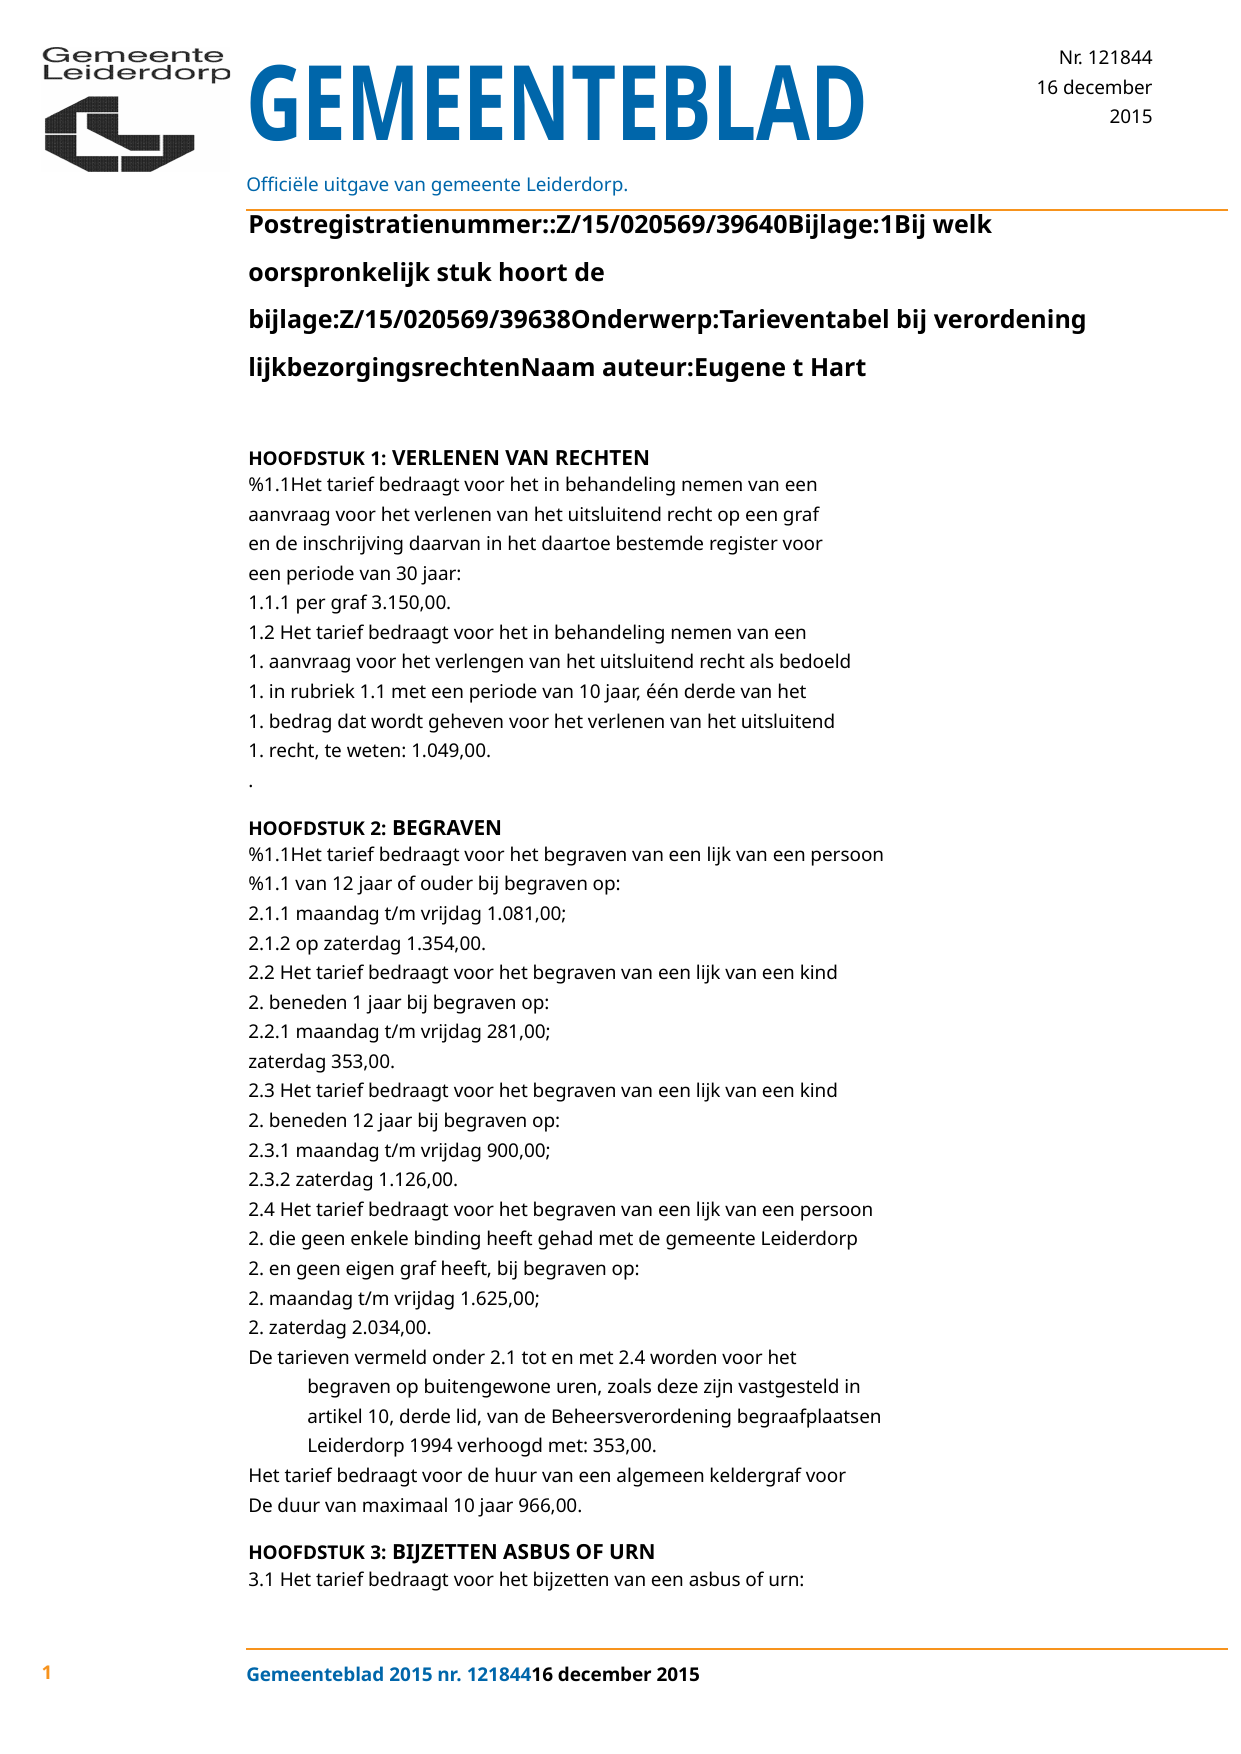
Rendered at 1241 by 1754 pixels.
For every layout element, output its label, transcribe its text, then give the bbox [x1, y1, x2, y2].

text 2.1.2 op zaterdag 1.354,00. [248, 930, 1152, 956]
list Leiderdorp 1994 verhoogd met: 353,00. [248, 1433, 1152, 1458]
list De tarieven vermeld onder 2.1 tot en met 2.4 worden voor het [248, 1344, 1152, 1370]
list Het tarief bedraagt voor de huur van een algemeen keldergraf voor [248, 1462, 1152, 1488]
text HOOFDSTUK 2: BEGRAVEN [248, 813, 1152, 841]
text en de inschrijving daarvan in het daartoe bestemde register voor [248, 530, 1152, 556]
text aanvraag voor het verlenen van het uitsluitend recht op een graf [248, 501, 1152, 526]
text 1. aanvraag voor het verlengen van het uitsluitend recht als bedoeld [248, 649, 1152, 674]
list artikel 10, derde lid, van de Beheersverordening begraafplaatsen [248, 1403, 1152, 1429]
text 1. bedrag dat wordt geheven voor het verlenen van het uitsluitend [248, 708, 1152, 733]
text 1. recht, te weten: 1.049,00. [248, 737, 1152, 763]
text 3.1 Het tarief bedraagt voor het bijzetten van een asbus of urn: [248, 1566, 1152, 1592]
text %1.1 van 12 jaar of ouder bij begraven op: [248, 871, 1152, 896]
text 2.2 Het tarief bedraagt voor het begraven van een lijk van een kind [248, 959, 1152, 985]
text een periode van 30 jaar: [248, 560, 1152, 586]
text HOOFDSTUK 1: VERLENEN VAN RECHTEN [248, 443, 1152, 471]
text zaterdag 353,00. [248, 1048, 1152, 1074]
text 1.1.1 per graf 3.150,00. [248, 589, 1152, 615]
text 2. beneden 1 jaar bij begraven op: [248, 989, 1152, 1015]
text %1.1Het tarief bedraagt voor het in behandeling nemen van een [248, 471, 1152, 497]
text 2. maandag t/m vrijdag 1.625,00; [248, 1285, 1152, 1311]
picture [41, 47, 231, 172]
text 1. in rubriek 1.1 met een periode van 10 jaar, één derde van het [248, 678, 1152, 704]
text De duur van maximaal 10 jaar 966,00. [248, 1492, 1152, 1518]
text 2. die geen enkele binding heeft gehad met de gemeente Leiderdorp [248, 1226, 1152, 1251]
text 2. en geen eigen graf heeft, bij begraven op: [248, 1255, 1152, 1281]
text Postregistratienummer::Z/15/020569/39640Bijlage:1Bij welk oorspronkelijk stuk hoort de bijlage:Z/15/020569/39638Onderwerp:Tarieventabel bij verordening lijkbezorgingsrechtenNaam auteur:Eugene t Hart [248, 211, 1152, 384]
text 2.3 Het tarief bedraagt voor het begraven van een lijk van een kind [248, 1078, 1152, 1103]
text 2.3.1 maandag t/m vrijdag 900,00; [248, 1137, 1152, 1163]
text . [248, 767, 1152, 793]
text 2.3.2 zaterdag 1.126,00. [248, 1166, 1152, 1192]
list begraven op buitengewone uren, zoals deze zijn vastgesteld in [248, 1373, 1152, 1399]
text 2. zaterdag 2.034,00. [248, 1314, 1152, 1340]
text %1.1Het tarief bedraagt voor het begraven van een lijk van een persoon [248, 841, 1152, 867]
text 1.2 Het tarief bedraagt voor het in behandeling nemen van een [248, 619, 1152, 645]
text HOOFDSTUK 3: BIJZETTEN ASBUS OF URN [248, 1537, 1152, 1566]
text 2.1.1 maandag t/m vrijdag 1.081,00; [248, 900, 1152, 926]
text 2.2.1 maandag t/m vrijdag 281,00; [248, 1018, 1152, 1044]
text 2.4 Het tarief bedraagt voor het begraven van een lijk van een persoon [248, 1196, 1152, 1222]
text 2. beneden 12 jaar bij begraven op: [248, 1107, 1152, 1133]
